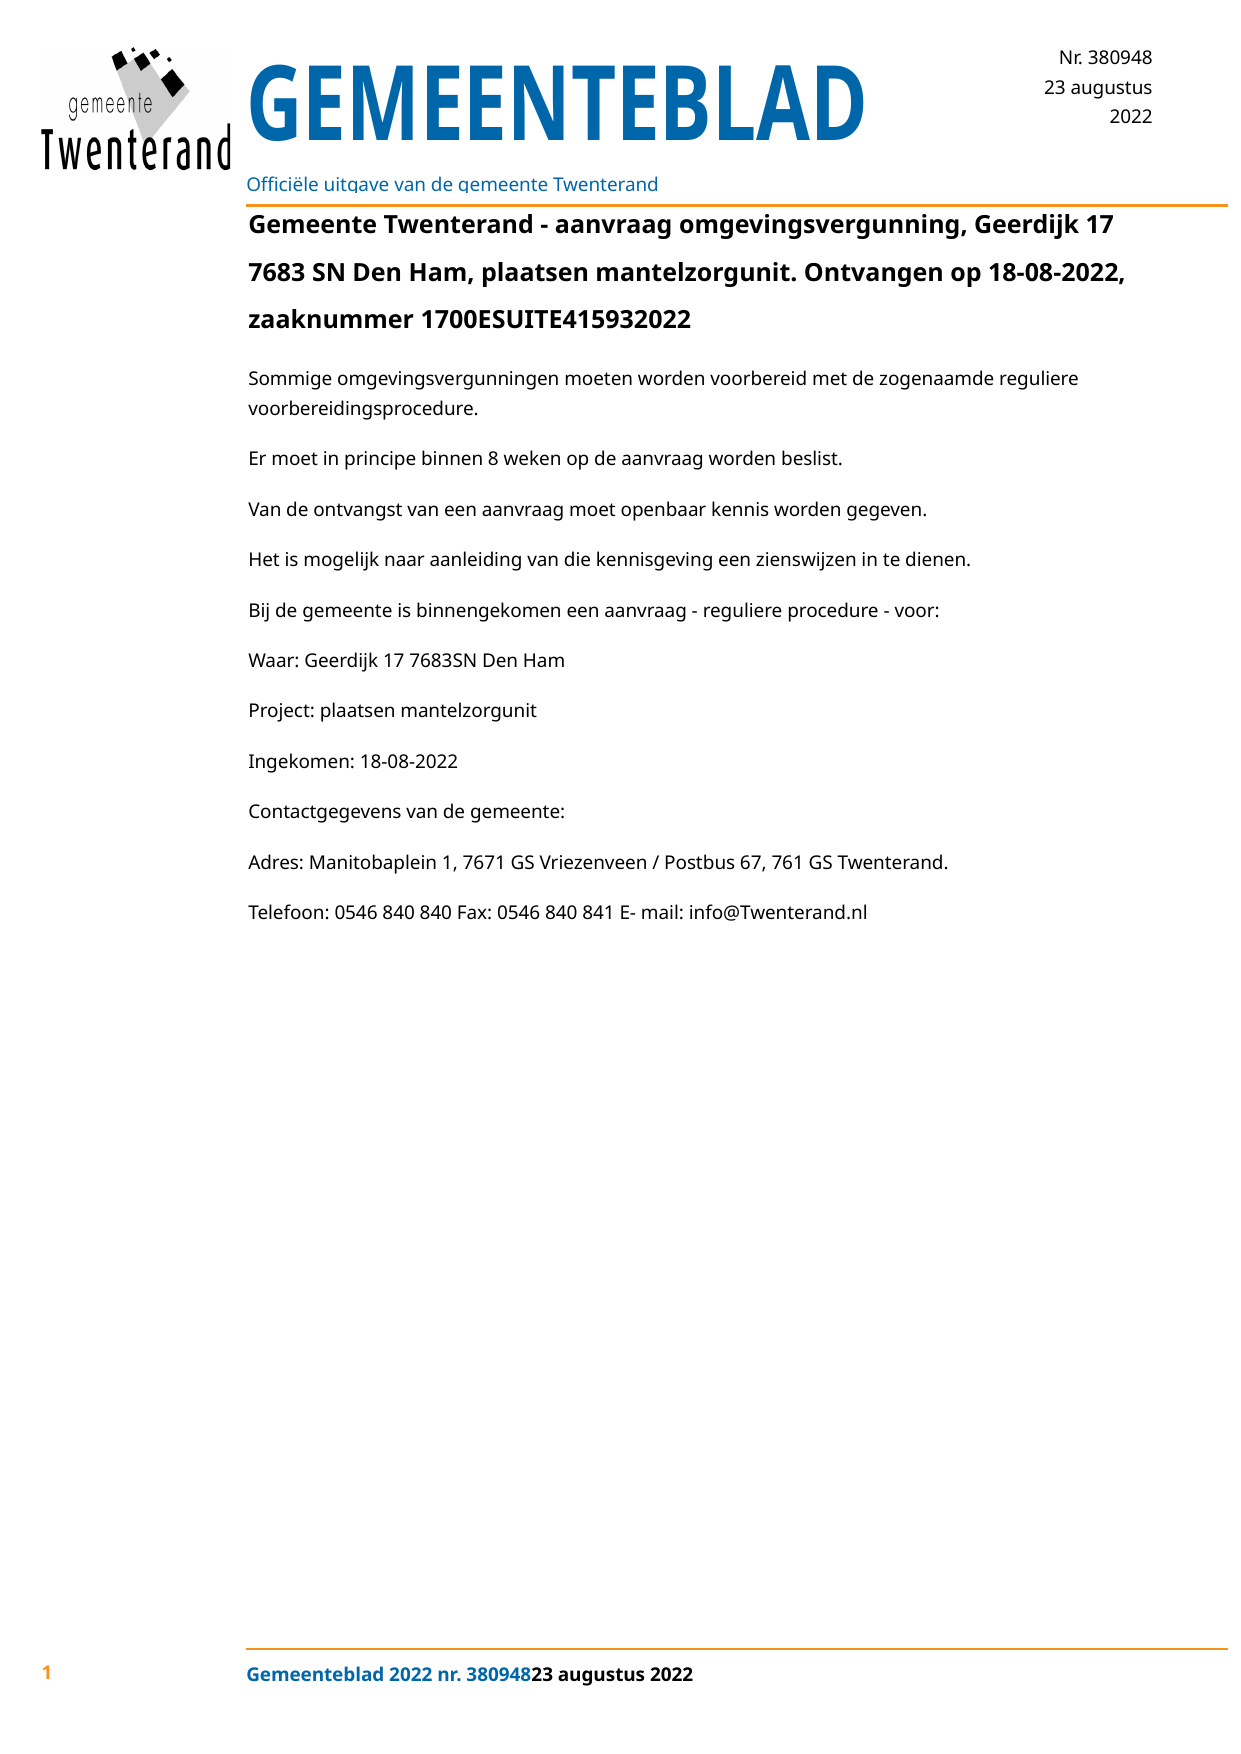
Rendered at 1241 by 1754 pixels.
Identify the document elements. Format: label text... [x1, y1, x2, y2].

text Contactgegevens van de gemeente: [248, 798, 1152, 824]
text Bij de gemeente is binnengekomen een aanvraag - reguliere procedure - voor: [248, 597, 1152, 622]
text Van de ontvangst van een aanvraag moet openbaar kennis worden gegeven. [248, 496, 1152, 522]
text Adres: Manitobaplein 1, 7671 GS Vriezenveen / Postbus 67, 761 GS Twenterand. [248, 849, 1152, 874]
text Sommige omgevingsvergunningen moeten worden voorbereid met de zogenaamde reguliere voorbereidingsprocedure. [248, 366, 1152, 421]
text Waar: Geerdijk 17 7683SN Den Ham [248, 647, 1152, 673]
text Ingekomen: 18-08-2022 [248, 748, 1152, 774]
text Gemeente Twenterand - aanvraag omgevingsvergunning, Geerdijk 17 7683 SN Den Ham, plaatsen mantelzorgunit. Ontvangen op 18-08-2022, zaaknummer 1700ESUITE415932022 [248, 207, 1152, 336]
text Project: plaatsen mantelzorgunit [248, 698, 1152, 723]
text Telefoon: 0546 840 840 Fax: 0546 840 841 E- mail: info@Twenterand.nl [248, 899, 1152, 925]
text Het is mogelijk naar aanleiding van die kennisgeving een zienswijzen in te dienen. [248, 546, 1152, 572]
picture [41, 47, 231, 172]
text Er moet in principe binnen 8 weken op de aanvraag worden beslist. [248, 446, 1152, 471]
